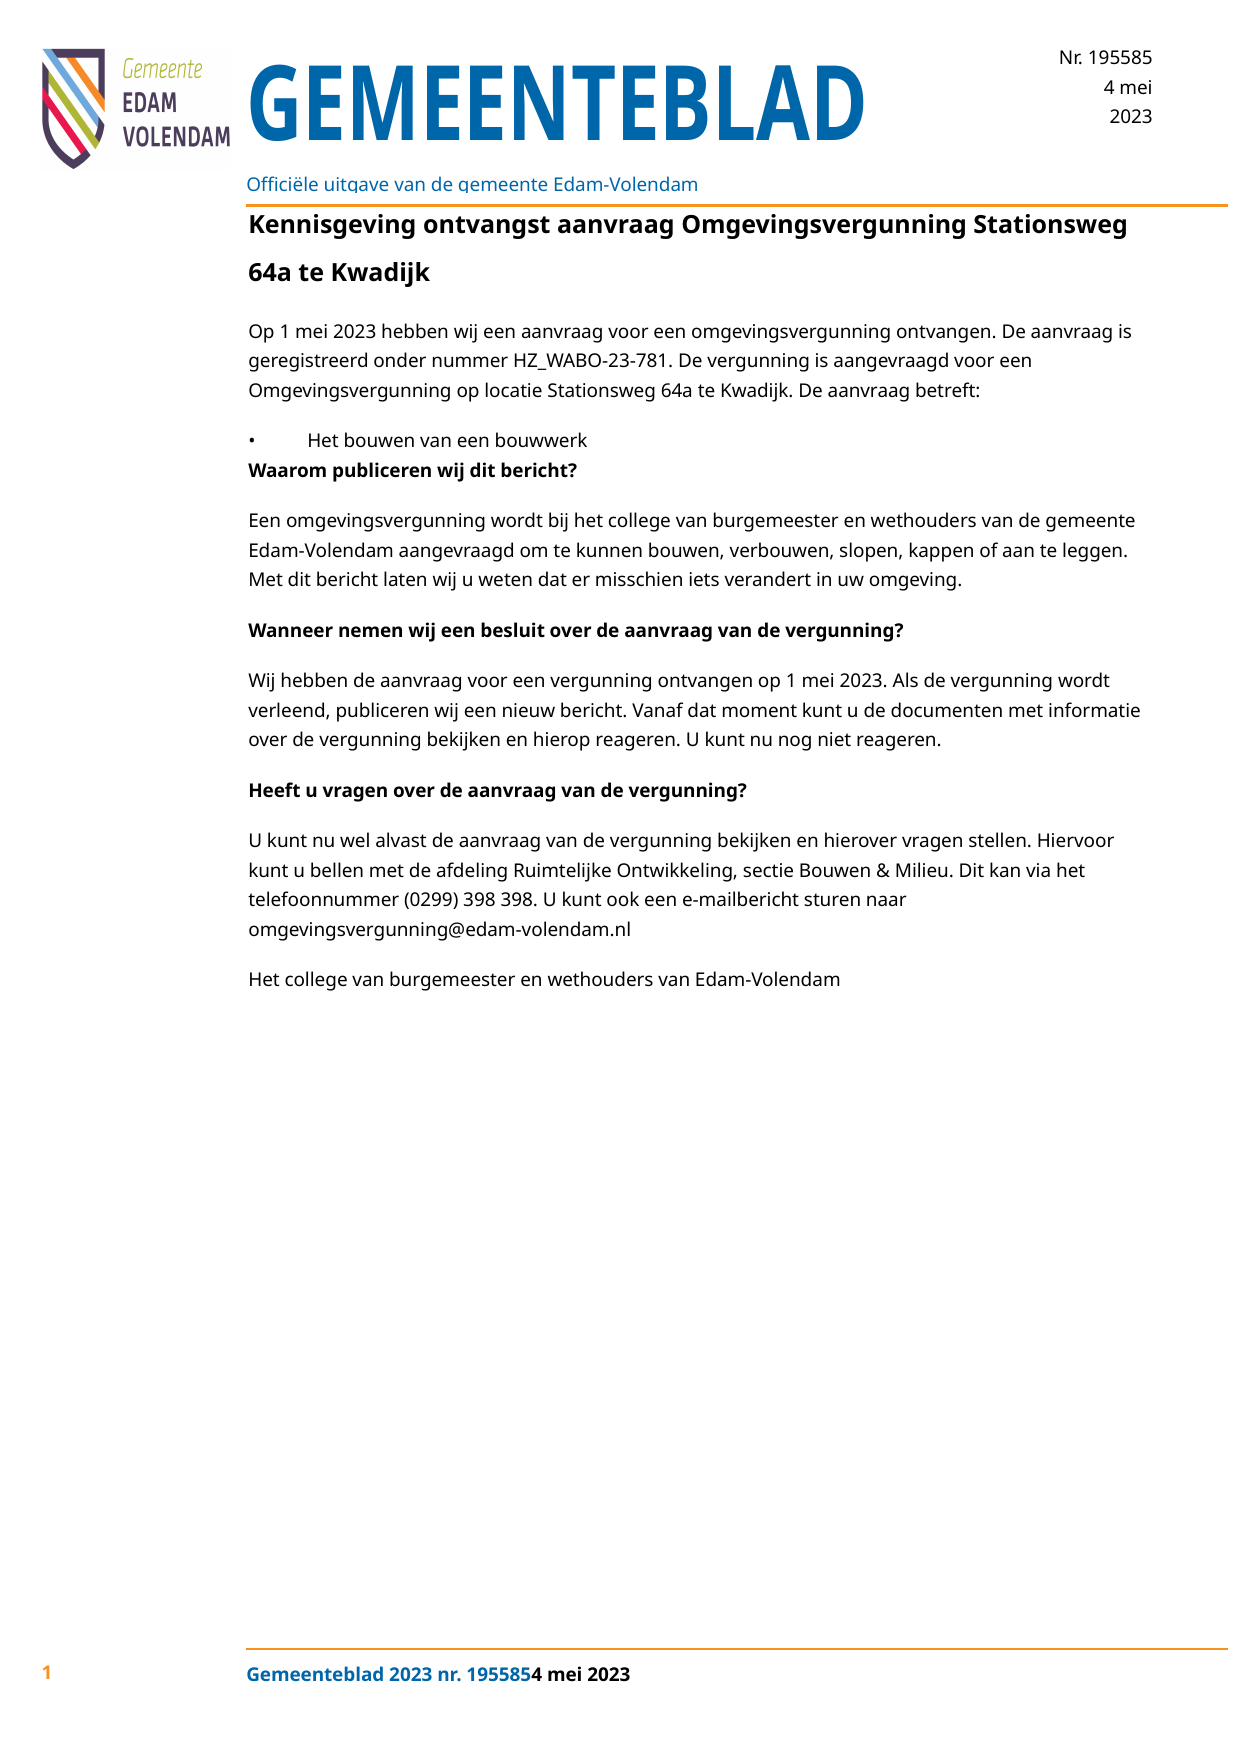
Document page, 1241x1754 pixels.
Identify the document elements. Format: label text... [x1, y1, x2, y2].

list Het bouwen van een bouwwerk [248, 427, 1152, 453]
text Een omgevingsvergunning wordt bij het college van burgemeester en wethouders van de gemeente Edam-Volendam aangevraagd om te kunnen bouwen, verbouwen, slopen, kappen of aan te leggen. Met dit bericht laten wij u weten dat er misschien iets verandert in uw omgeving. [248, 507, 1152, 592]
picture [41, 47, 231, 172]
text Wij hebben de aanvraag voor een vergunning ontvangen op 1 mei 2023. Als de vergunning wordt verleend, publiceren wij een nieuw bericht. Vanaf dat moment kunt u de documenten met informatie over de vergunning bekijken en hierop reageren. U kunt nu nog niet reageren. [248, 667, 1152, 752]
text Waarom publiceren wij dit bericht? [248, 457, 1152, 483]
text U kunt nu wel alvast de aanvraag van de vergunning bekijken en hierover vragen stellen. Hiervoor kunt u bellen met de afdeling Ruimtelijke Ontwikkeling, sectie Bouwen & Milieu. Dit kan via het telefoonnummer (0299) 398 398. U kunt ook een e-mailbericht sturen naar omgevingsvergunning@edam-volendam.nl [248, 827, 1152, 942]
text Kennisgeving ontvangst aanvraag Omgevingsvergunning Stationsweg 64a te Kwadijk [248, 207, 1152, 288]
text Het college van burgemeester en wethouders van Edam-Volendam [248, 967, 1152, 992]
text Heeft u vragen over de aanvraag van de vergunning? [248, 777, 1152, 803]
text Wanneer nemen wij een besluit over de aanvraag van de vergunning? [248, 617, 1152, 643]
text Op 1 mei 2023 hebben wij een aanvraag voor een omgevingsvergunning ontvangen. De aanvraag is geregistreerd onder nummer HZ_WABO-23-781. De vergunning is aangevraagd voor een Omgevingsvergunning op locatie Stationsweg 64a te Kwadijk. De aanvraag betreft: [248, 318, 1152, 403]
